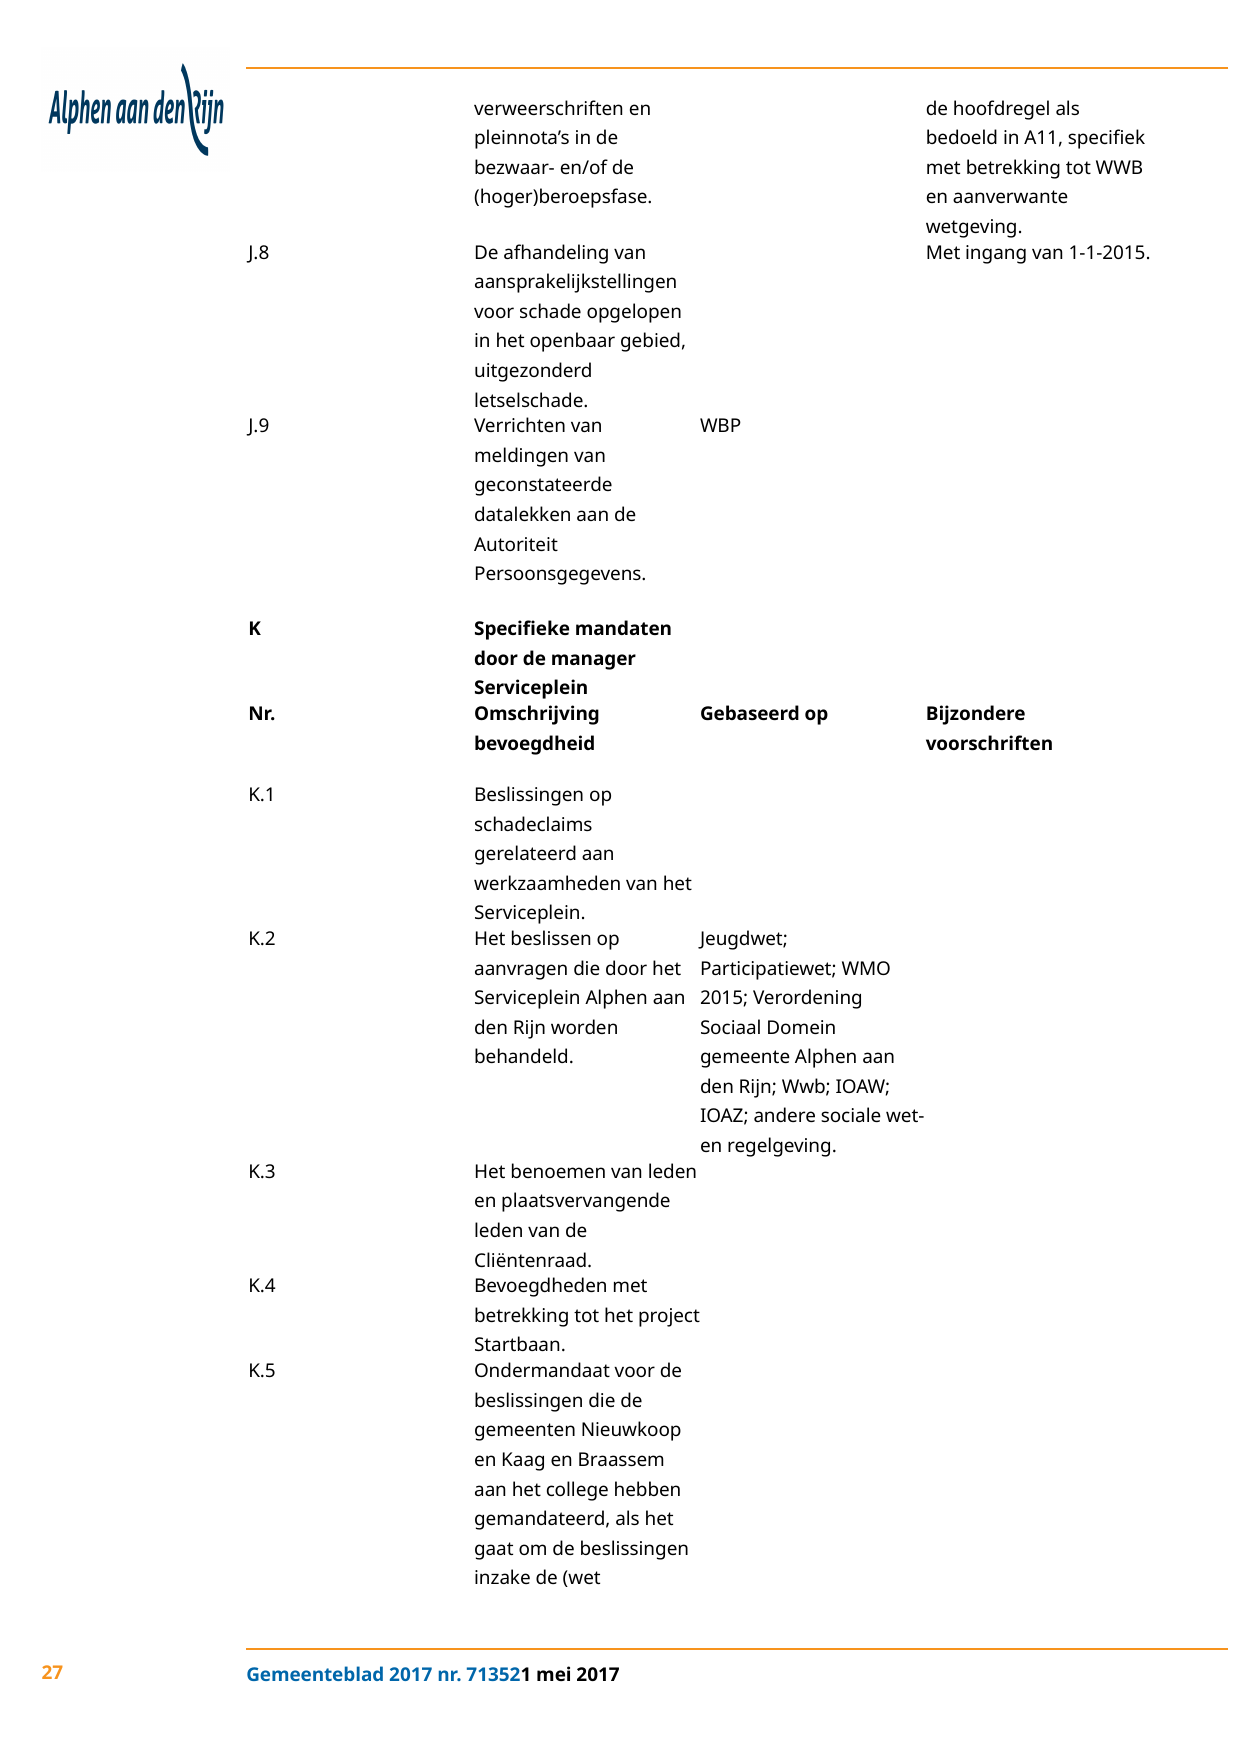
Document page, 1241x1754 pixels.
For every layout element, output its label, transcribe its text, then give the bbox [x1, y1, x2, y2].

table_cell [700, 615, 926, 700]
table_header K.1 [248, 781, 474, 925]
table_cell K [248, 615, 474, 700]
table_cell Met ingang van 1-1-2015. [926, 239, 1152, 412]
table_cell Gebaseerd op [700, 700, 926, 755]
picture [41, 47, 231, 172]
table_cell [926, 413, 1152, 586]
table_cell [926, 925, 1152, 1158]
table_cell [700, 1273, 926, 1357]
table_cell [700, 1358, 926, 1590]
table_cell de hoofdregel als bedoeld in A11, specifiek met betrekking tot WWB en aanverwante wetgeving. [926, 95, 1152, 239]
table_cell J.8 [248, 239, 474, 412]
table_cell WBP [700, 413, 926, 586]
table_cell Omschrijving bevoegdheid [474, 700, 700, 755]
table_cell [926, 615, 1152, 700]
table_header [474, 590, 700, 615]
table_cell Nr. [248, 700, 474, 755]
table_header [248, 590, 474, 615]
table_cell [700, 1158, 926, 1272]
table_cell J.9 [248, 413, 474, 586]
table_cell [248, 755, 474, 781]
table_cell K.3 [248, 1158, 474, 1272]
table_cell Bijzondere voorschriften [926, 700, 1152, 755]
table_cell verweerschriften en pleinnota’s in de bezwaar- en/of de (hoger)beroepsfase. [474, 95, 700, 239]
table_cell Specifieke mandaten door de manager Serviceplein [474, 615, 700, 700]
table_cell [700, 95, 926, 239]
table_cell K.2 [248, 925, 474, 1158]
table_header [700, 781, 926, 925]
table_cell Het beslissen op aanvragen die door het Serviceplein Alphen aan den Rijn worden behandeld. [474, 925, 700, 1158]
table_cell [926, 1273, 1152, 1357]
table_cell Jeugdwet; Participatiewet; WMO 2015; Verordening Sociaal Domein gemeente Alphen aan den Rijn; Wwb; IOAW; IOAZ; andere sociale wet- en regelgeving. [700, 925, 926, 1158]
table_cell De afhandeling van aansprakelijkstellingen voor schade opgelopen in het openbaar gebied, uitgezonderd letselschade. [474, 239, 700, 412]
table_cell K.5 [248, 1358, 474, 1590]
table_cell [926, 1158, 1152, 1272]
table_header [700, 590, 926, 615]
table_cell [926, 1358, 1152, 1590]
table_cell Verrichten van meldingen van geconstateerde datalekken aan de Autoriteit Persoonsgegevens. [474, 413, 700, 586]
table_header [926, 781, 1152, 925]
table_cell K.4 [248, 1273, 474, 1357]
table_header Beslissingen op schadeclaims gerelateerd aan werkzaamheden van het Serviceplein. [474, 781, 700, 925]
table_cell Ondermandaat voor de beslissingen die de gemeenten Nieuwkoop en Kaag en Braassem aan het college hebben gemandateerd, als het gaat om de beslissingen inzake de (wet [474, 1358, 700, 1590]
table_cell [248, 95, 474, 239]
table_cell Het benoemen van leden en plaatsvervangende leden van de Cliëntenraad. [474, 1158, 700, 1272]
table_cell [700, 239, 926, 412]
table_header [926, 590, 1152, 615]
table_cell Bevoegdheden met betrekking tot het project Startbaan. [474, 1273, 700, 1357]
